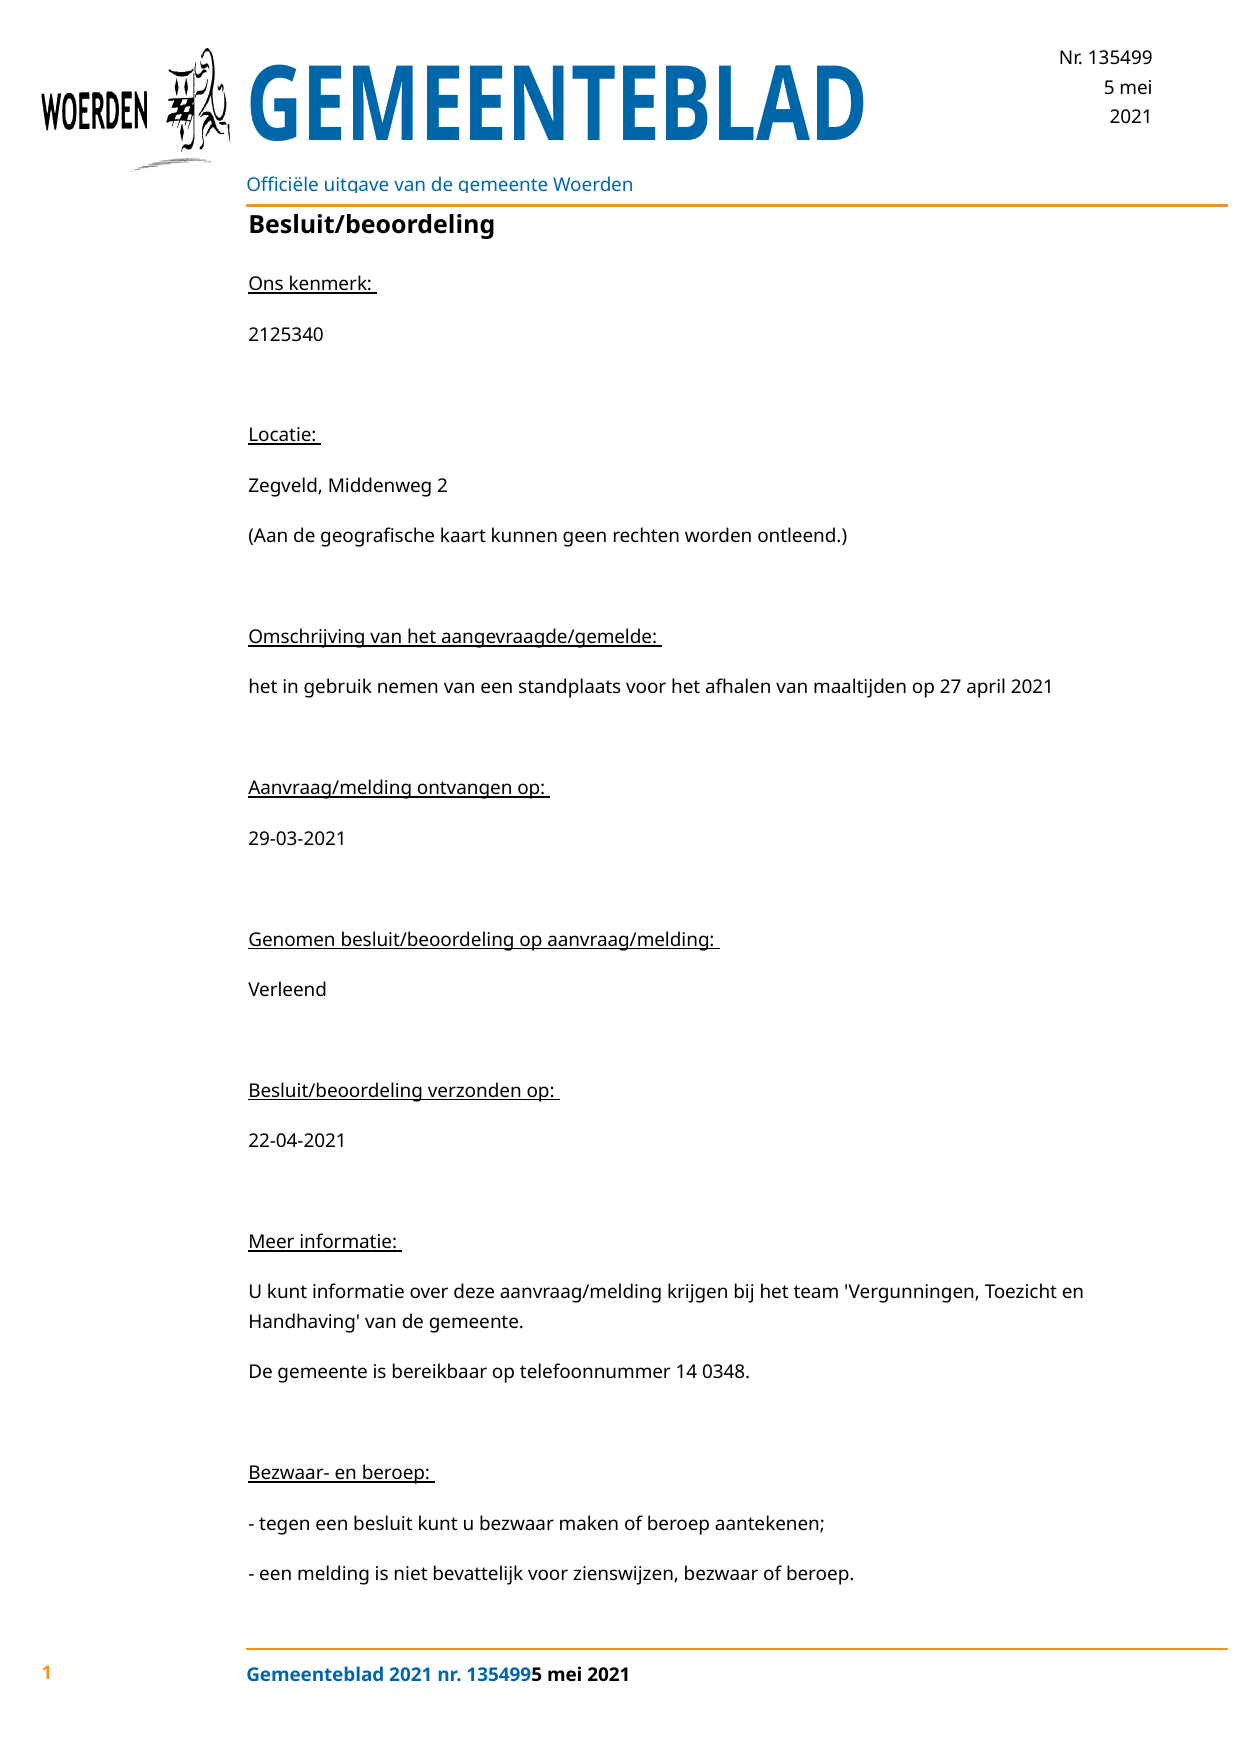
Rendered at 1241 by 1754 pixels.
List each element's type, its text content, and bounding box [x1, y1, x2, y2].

picture [41, 47, 231, 172]
text Besluit/beoordeling [248, 207, 1152, 241]
text Verleend [248, 976, 1152, 1002]
text Locatie: [248, 422, 1152, 447]
text het in gebruik nemen van een standplaats voor het afhalen van maaltijden op 27 april 2021 [248, 674, 1152, 699]
text Omschrijving van het aangevraagde/gemelde: [248, 623, 1152, 649]
text Meer informatie: [248, 1228, 1152, 1254]
text De gemeente is bereikbaar op telefoonnummer 14 0348. [248, 1359, 1152, 1384]
text - tegen een besluit kunt u bezwaar maken of beroep aantekenen; [248, 1510, 1152, 1536]
text U kunt informatie over deze aanvraag/melding krijgen bij het team 'Vergunningen, Toezicht en Handhaving' van de gemeente. [248, 1279, 1152, 1334]
text Genomen besluit/beoordeling op aanvraag/melding: [248, 926, 1152, 951]
text (Aan de geografische kaart kunnen geen rechten worden ontleend.) [248, 522, 1152, 548]
text Ons kenmerk: [248, 270, 1152, 296]
text Zegveld, Middenweg 2 [248, 472, 1152, 498]
text Aanvraag/melding ontvangen op: [248, 774, 1152, 800]
text 22-04-2021 [248, 1127, 1152, 1153]
text Besluit/beoordeling verzonden op: [248, 1077, 1152, 1103]
text - een melding is niet bevattelijk voor zienswijzen, bezwaar of beroep. [248, 1560, 1152, 1586]
text Bezwaar- en beroep: [248, 1459, 1152, 1485]
text 29-03-2021 [248, 825, 1152, 851]
text 2125340 [248, 321, 1152, 346]
